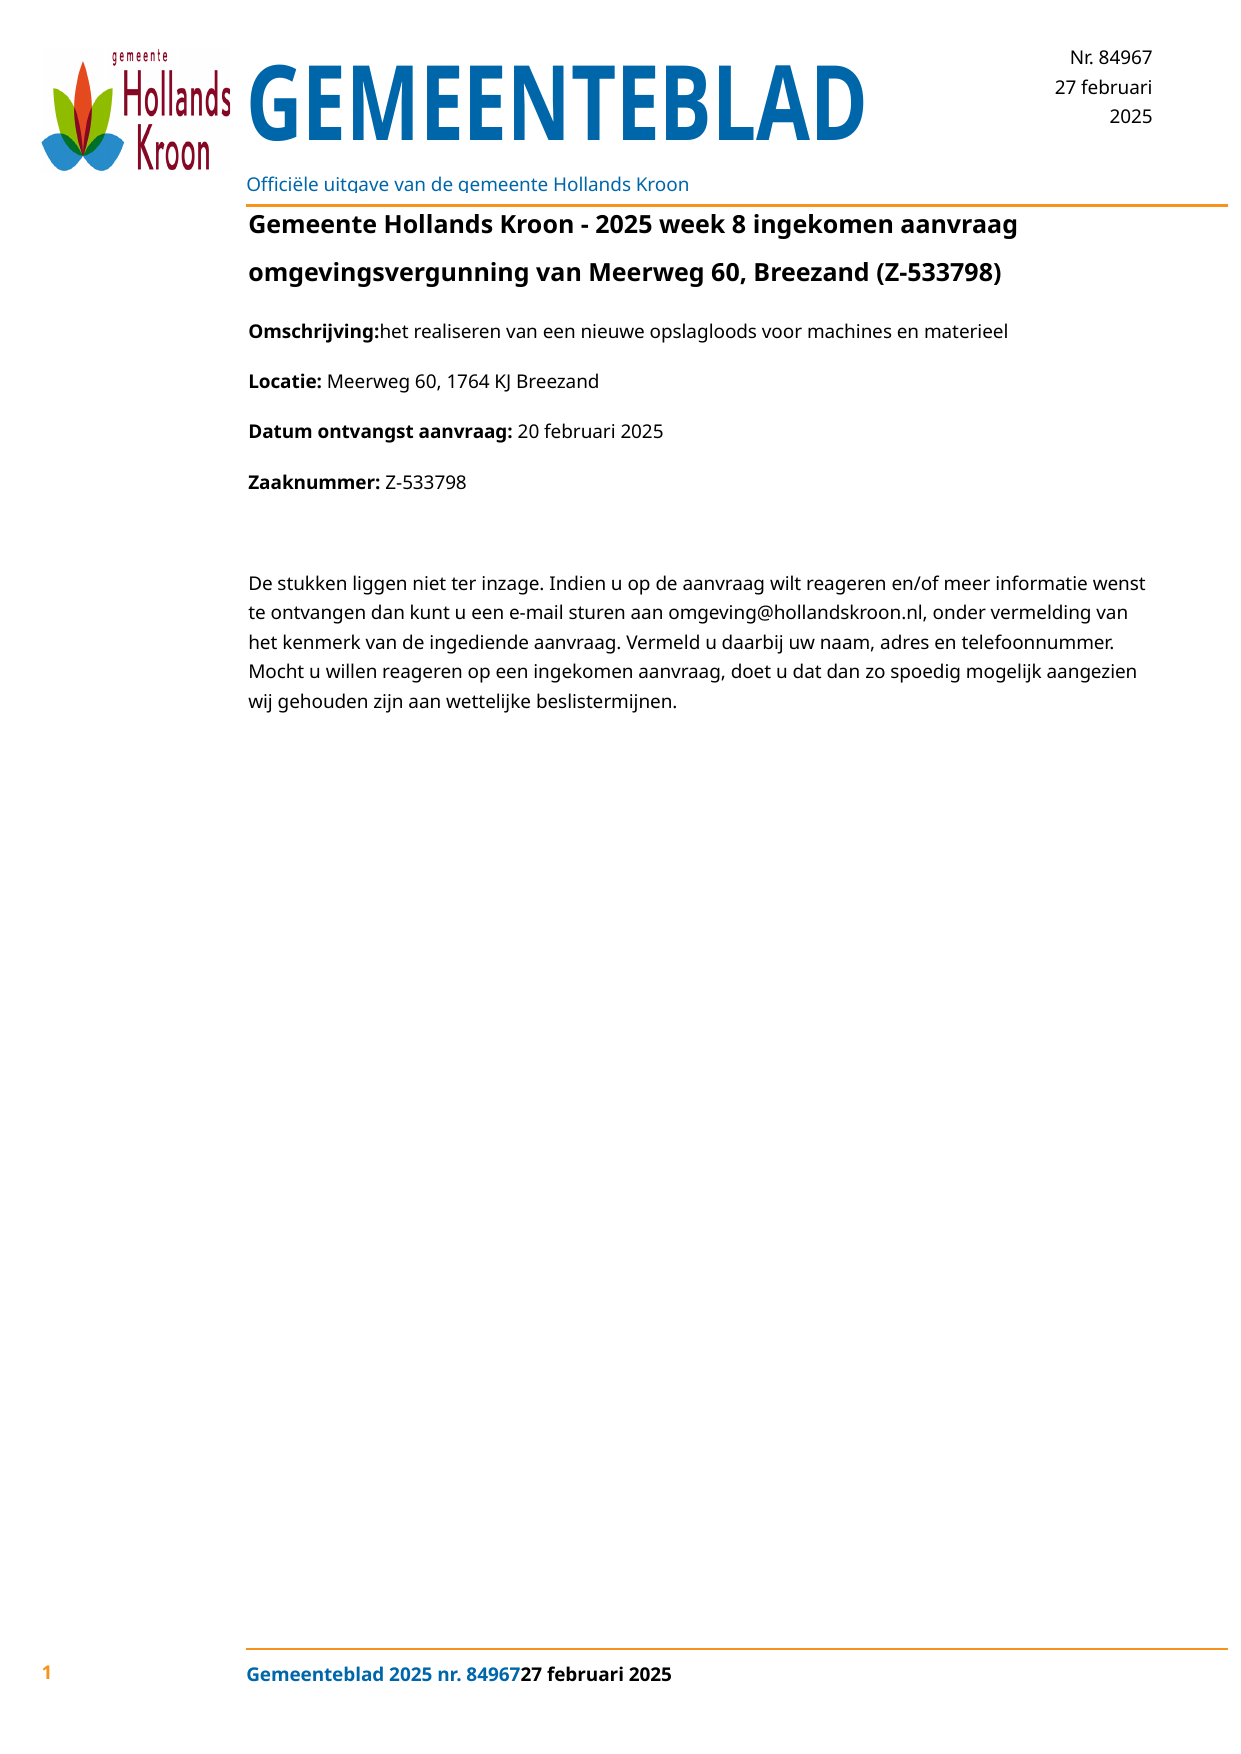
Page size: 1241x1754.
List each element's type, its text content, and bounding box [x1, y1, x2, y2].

text Locatie: Meerweg 60, 1764 KJ Breezand [248, 368, 1152, 394]
text Datum ontvangst aanvraag: 20 februari 2025 [248, 419, 1152, 444]
text Gemeente Hollands Kroon - 2025 week 8 ingekomen aanvraag omgevingsvergunning van Meerweg 60, Breezand (Z-533798) [248, 207, 1152, 288]
picture [41, 47, 231, 172]
text Omschrijving:het realiseren van een nieuwe opslagloods voor machines en materieel [248, 318, 1152, 344]
text Zaaknummer: Z-533798 [248, 469, 1152, 495]
text De stukken liggen niet ter inzage. Indien u op de aanvraag wilt reageren en/of meer informatie wenst te ontvangen dan kunt u een e-mail sturen aan omgeving@hollandskroon.nl, onder vermelding van het kenmerk van de ingediende aanvraag. Vermeld u daarbij uw naam, adres en telefoonnummer. Mocht u willen reageren op een ingekomen aanvraag, doet u dat dan zo spoedig mogelijk aangezien wij gehouden zijn aan wettelijke beslistermijnen. [248, 570, 1152, 714]
